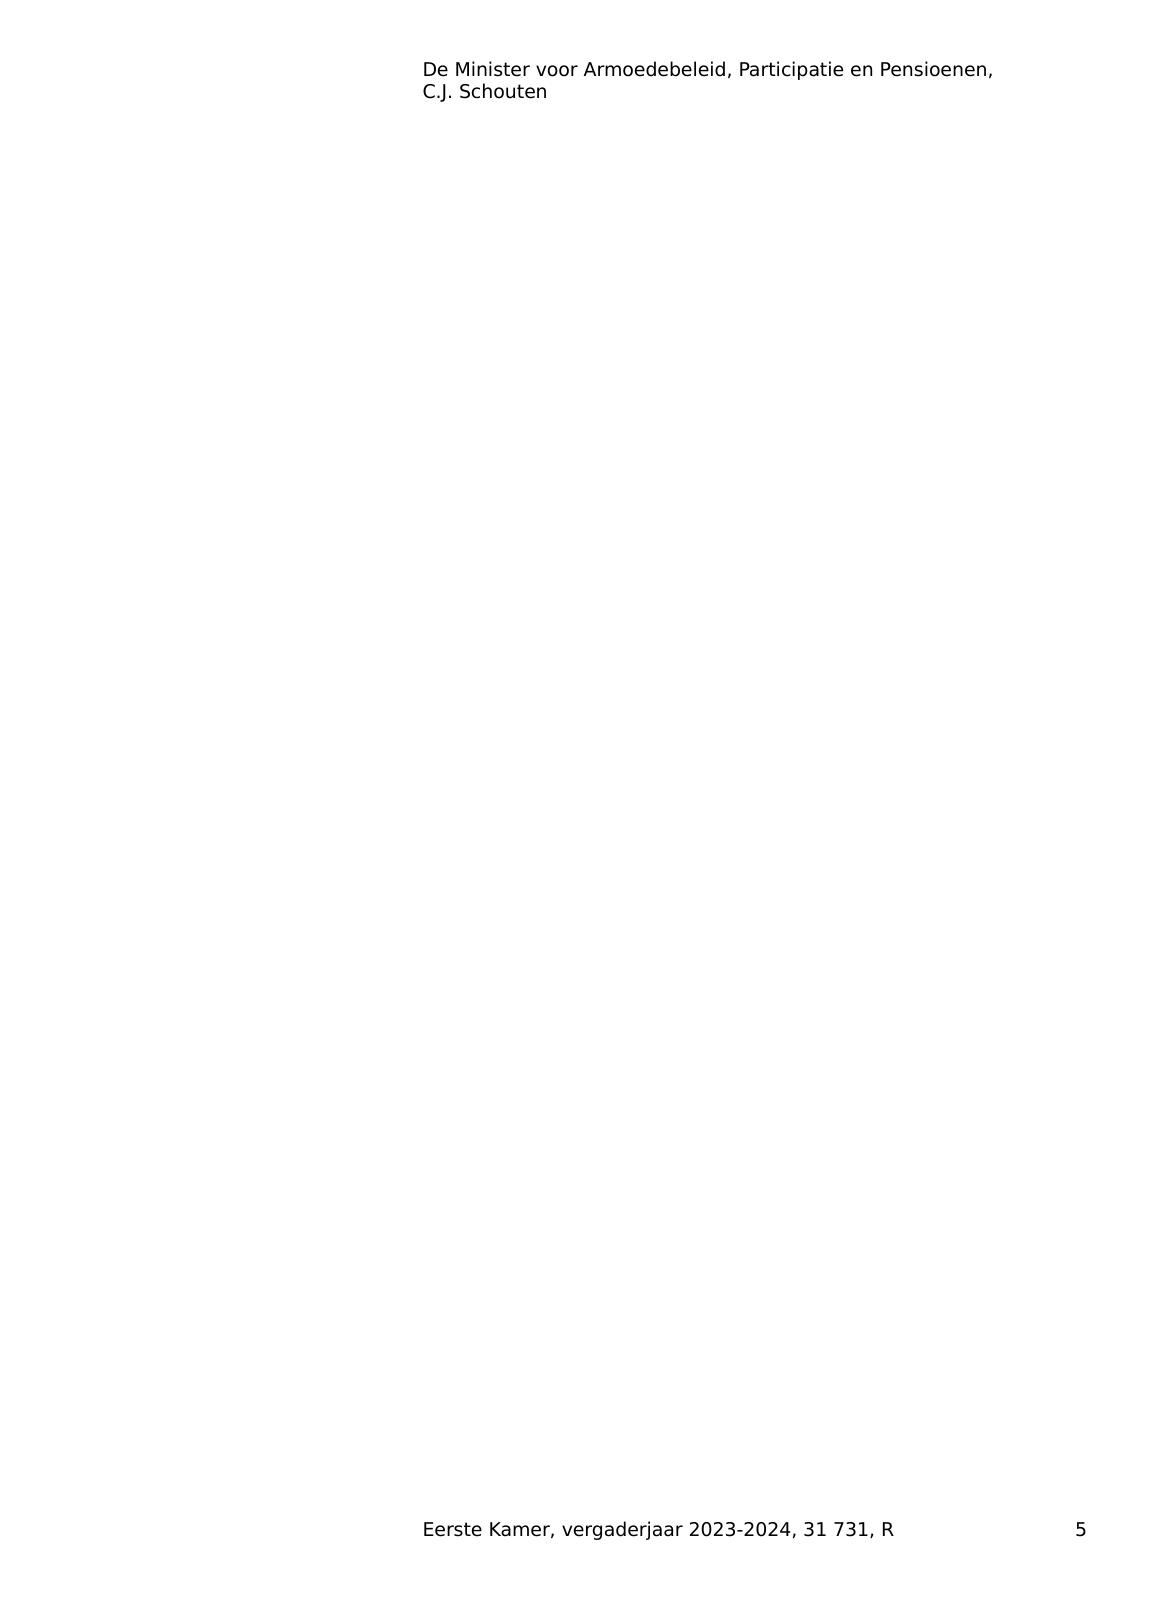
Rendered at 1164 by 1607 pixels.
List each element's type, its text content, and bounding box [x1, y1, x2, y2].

text De Minister voor Armoedebeleid, Participatie en Pensioenen, C.J. Schouten [422, 59, 1087, 103]
